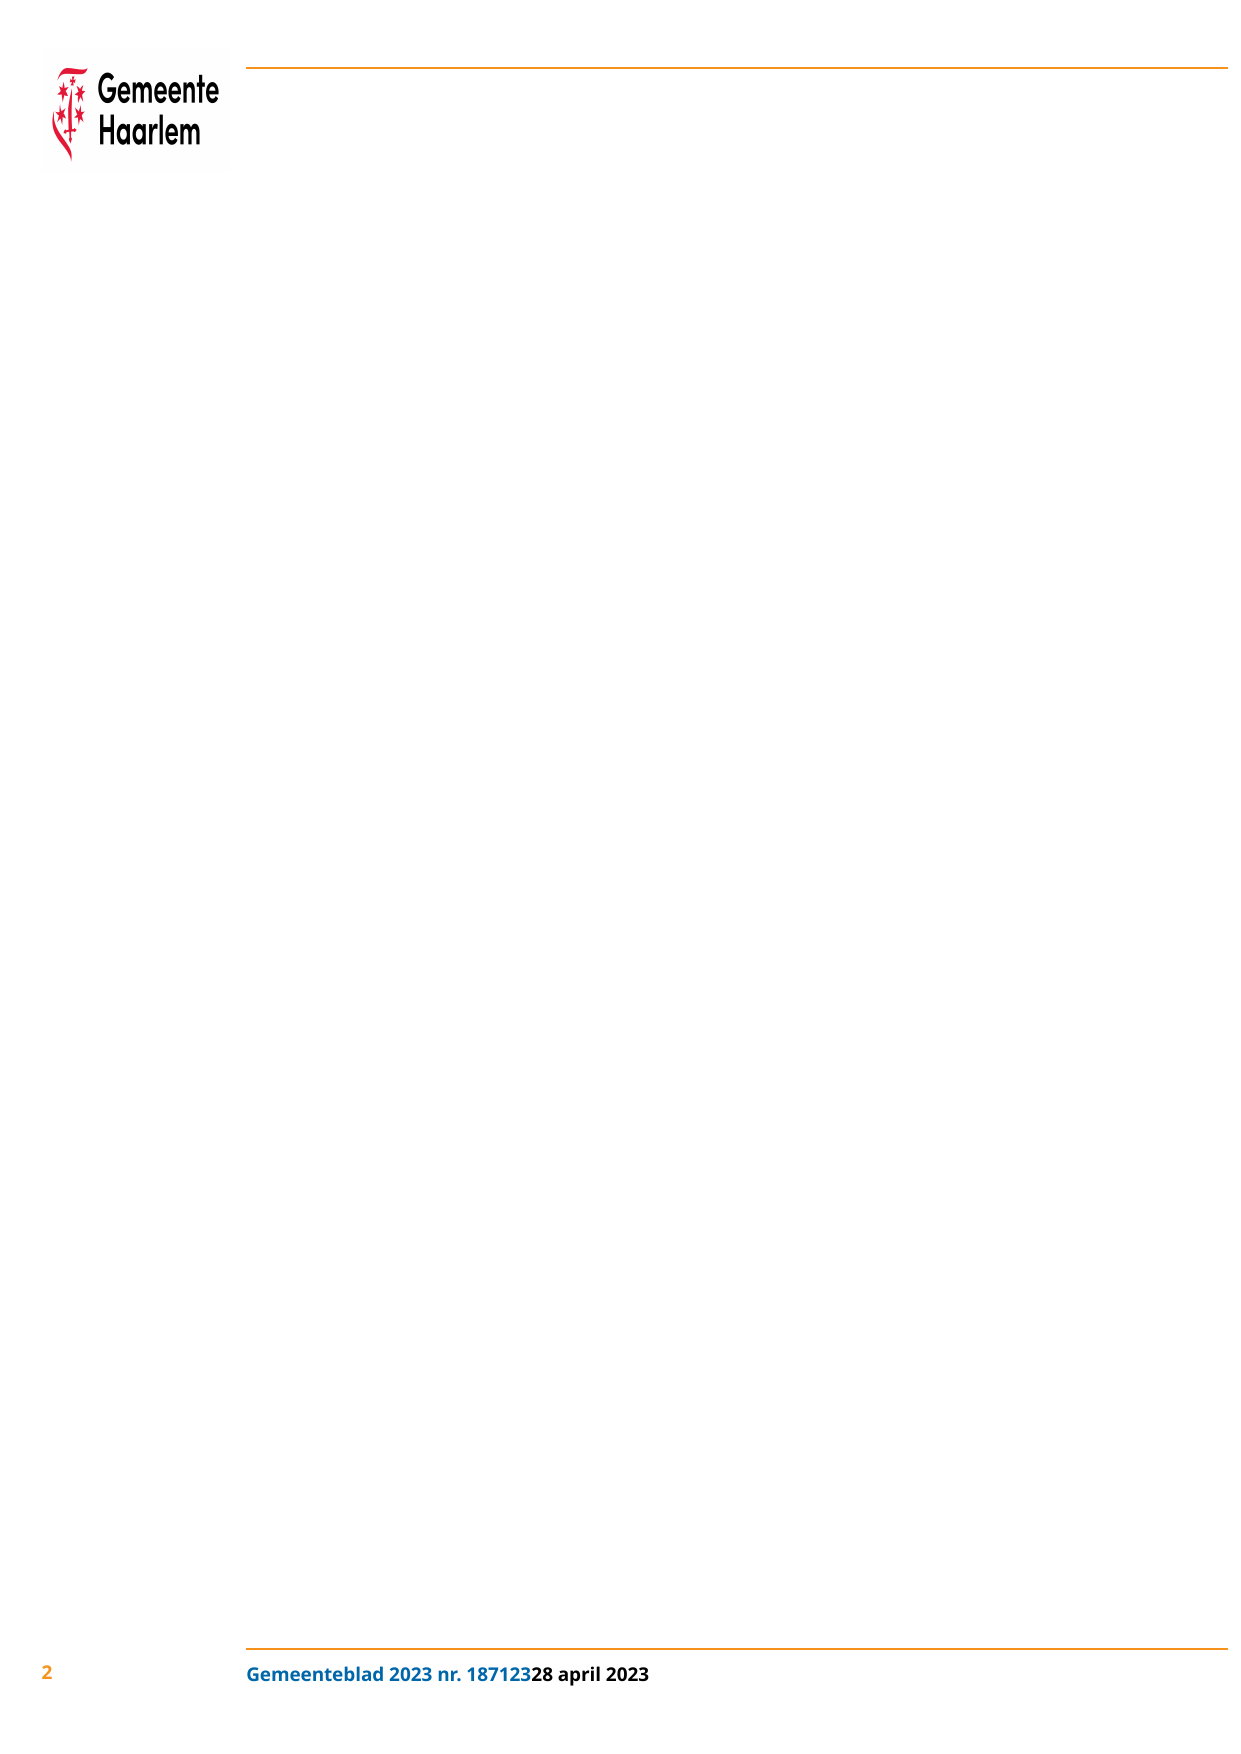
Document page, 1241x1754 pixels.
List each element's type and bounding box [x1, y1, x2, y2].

picture [41, 47, 231, 172]
